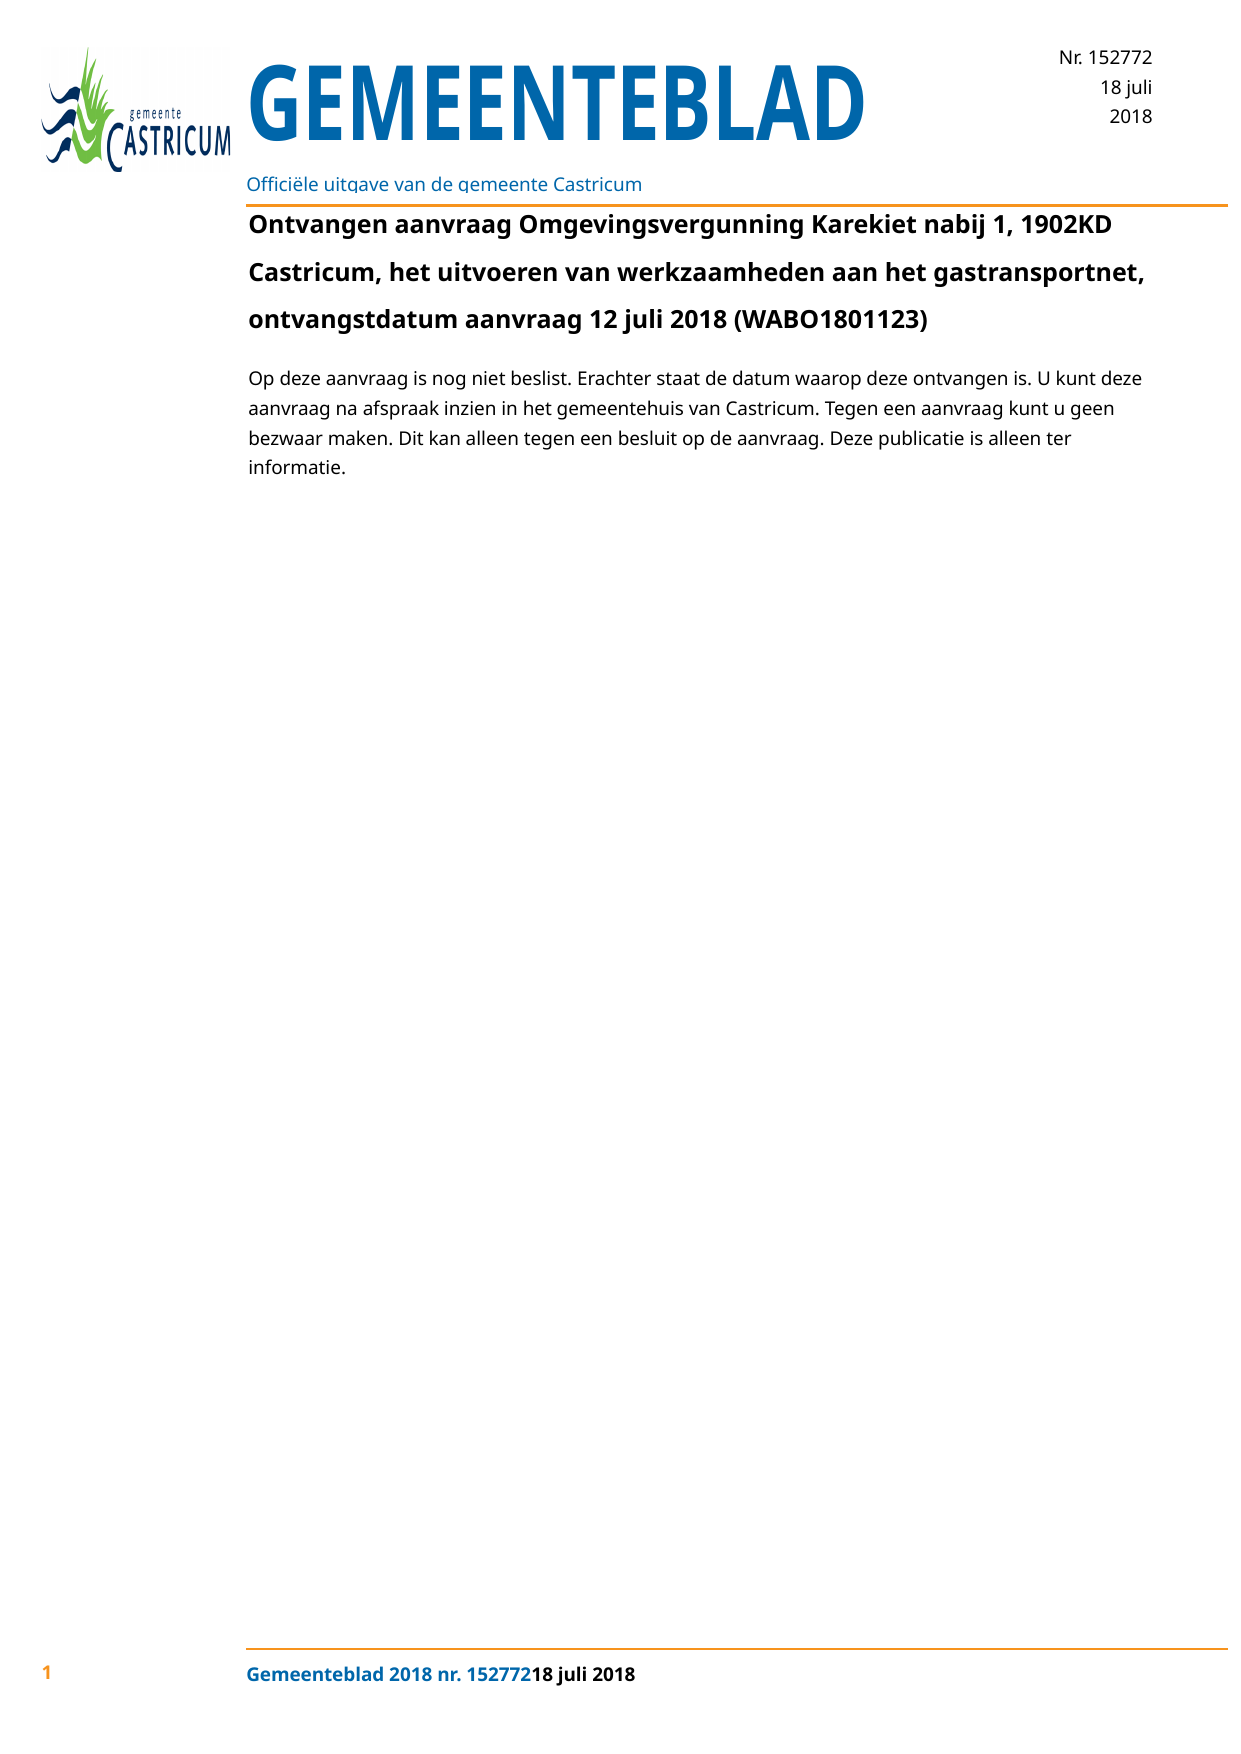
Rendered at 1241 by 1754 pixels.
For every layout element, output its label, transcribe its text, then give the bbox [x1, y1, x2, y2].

picture [41, 47, 231, 172]
text Ontvangen aanvraag Omgevingsvergunning Karekiet nabij 1, 1902KD Castricum, het uitvoeren van werkzaamheden aan het gastransportnet, ontvangstdatum aanvraag 12 juli 2018 (WABO1801123) [248, 207, 1152, 336]
text Op deze aanvraag is nog niet beslist. Erachter staat de datum waarop deze ontvangen is. U kunt deze aanvraag na afspraak inzien in het gemeentehuis van Castricum. Tegen een aanvraag kunt u geen bezwaar maken. Dit kan alleen tegen een besluit op de aanvraag. Deze publicatie is alleen ter informatie. [248, 366, 1152, 480]
